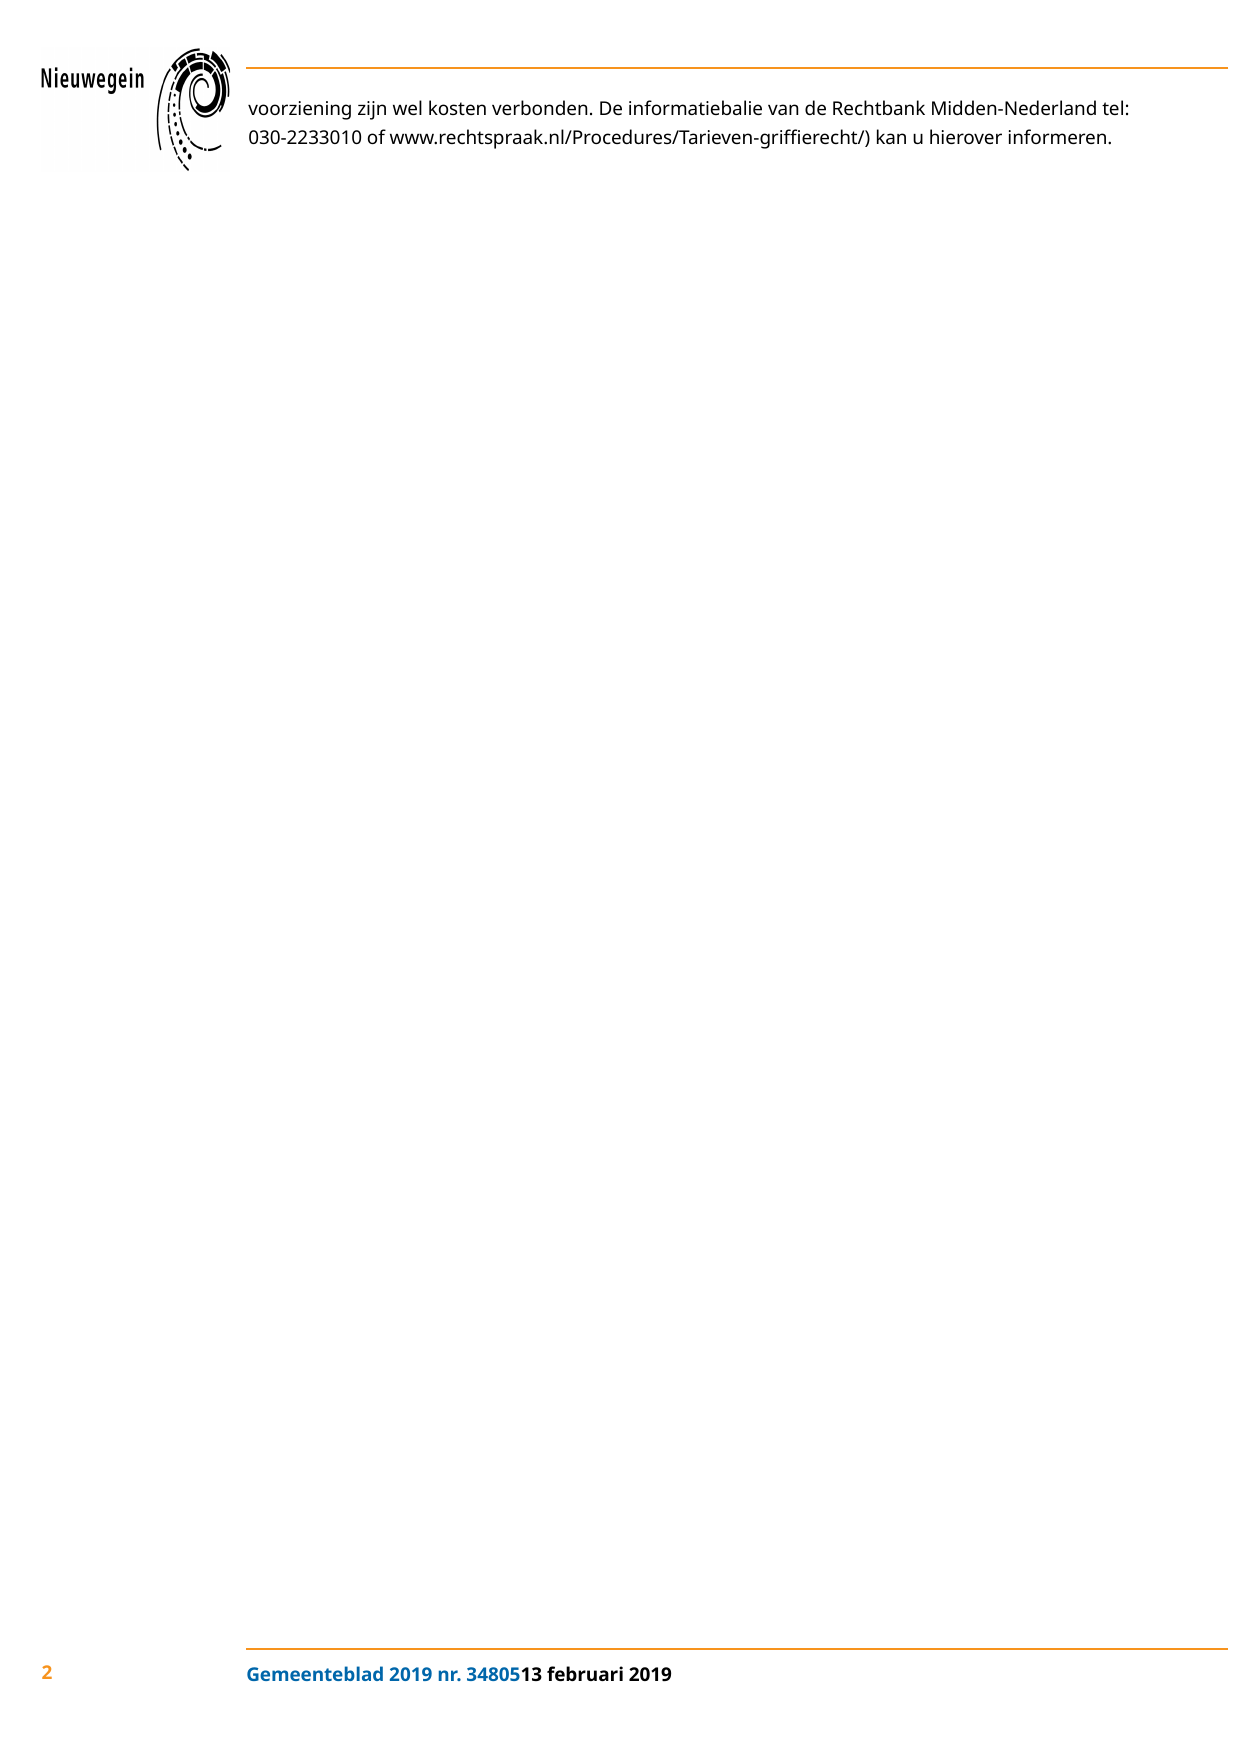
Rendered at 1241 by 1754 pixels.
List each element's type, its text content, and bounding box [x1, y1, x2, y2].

text voorziening zijn wel kosten verbonden. De informatiebalie van de Rechtbank Midden-Nederland tel: 030-2233010 of www.rechtspraak.nl/Procedures/Tarieven-griffierecht/) kan u hierover informeren. [248, 95, 1152, 150]
picture [41, 47, 231, 172]
